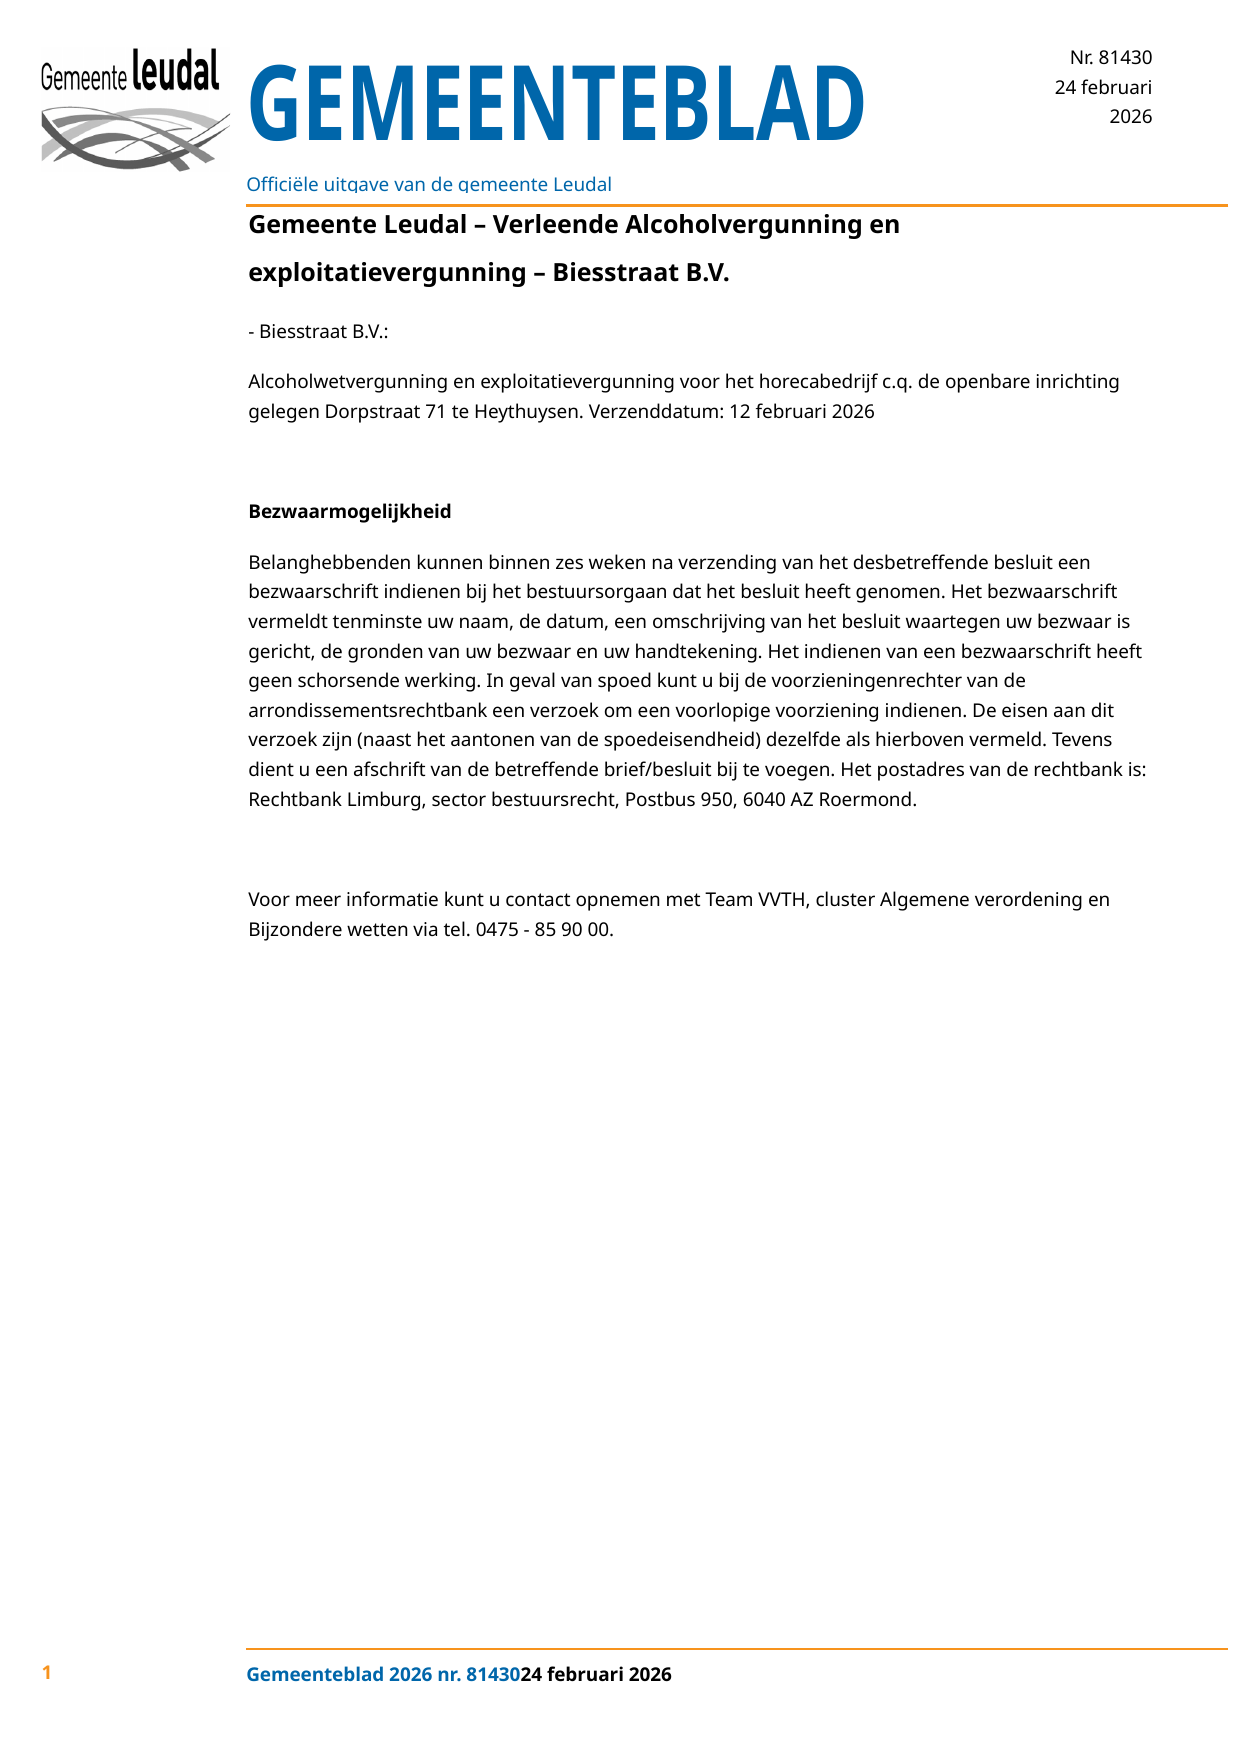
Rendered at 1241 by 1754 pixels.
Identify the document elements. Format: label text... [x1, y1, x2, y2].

text - Biesstraat B.V.: [248, 318, 1152, 344]
text Voor meer informatie kunt u contact opnemen met Team VVTH, cluster Algemene verordening en Bijzondere wetten via tel. 0475 - 85 90 00. [248, 887, 1152, 942]
text Bezwaarmogelijkheid [248, 499, 1152, 524]
text Gemeente Leudal – Verleende Alcoholvergunning en exploitatievergunning – Biesstraat B.V. [248, 207, 1152, 288]
text Belanghebbenden kunnen binnen zes weken na verzending van het desbetreffende besluit een bezwaarschrift indienen bij het bestuursorgaan dat het besluit heeft genomen. Het bezwaarschrift vermeldt tenminste uw naam, de datum, een omschrijving van het besluit waartegen uw bezwaar is gericht, de gronden van uw bezwaar en uw handtekening. Het indienen van een bezwaarschrift heeft geen schorsende werking. In geval van spoed kunt u bij de voorzieningenrechter van de arrondissementsrechtbank een verzoek om een voorlopige voorziening indienen. De eisen aan dit verzoek zijn (naast het aantonen van de spoedeisendheid) dezelfde als hierboven vermeld. Tevens dient u een afschrift van de betreffende brief/besluit bij te voegen. Het postadres van de rechtbank is: Rechtbank Limburg, sector bestuursrecht, Postbus 950, 6040 AZ Roermond. [248, 549, 1152, 812]
picture [41, 47, 231, 172]
text Alcoholwetvergunning en exploitatievergunning voor het horecabedrijf c.q. de openbare inrichting gelegen Dorpstraat 71 te Heythuysen. Verzenddatum: 12 februari 2026 [248, 368, 1152, 424]
